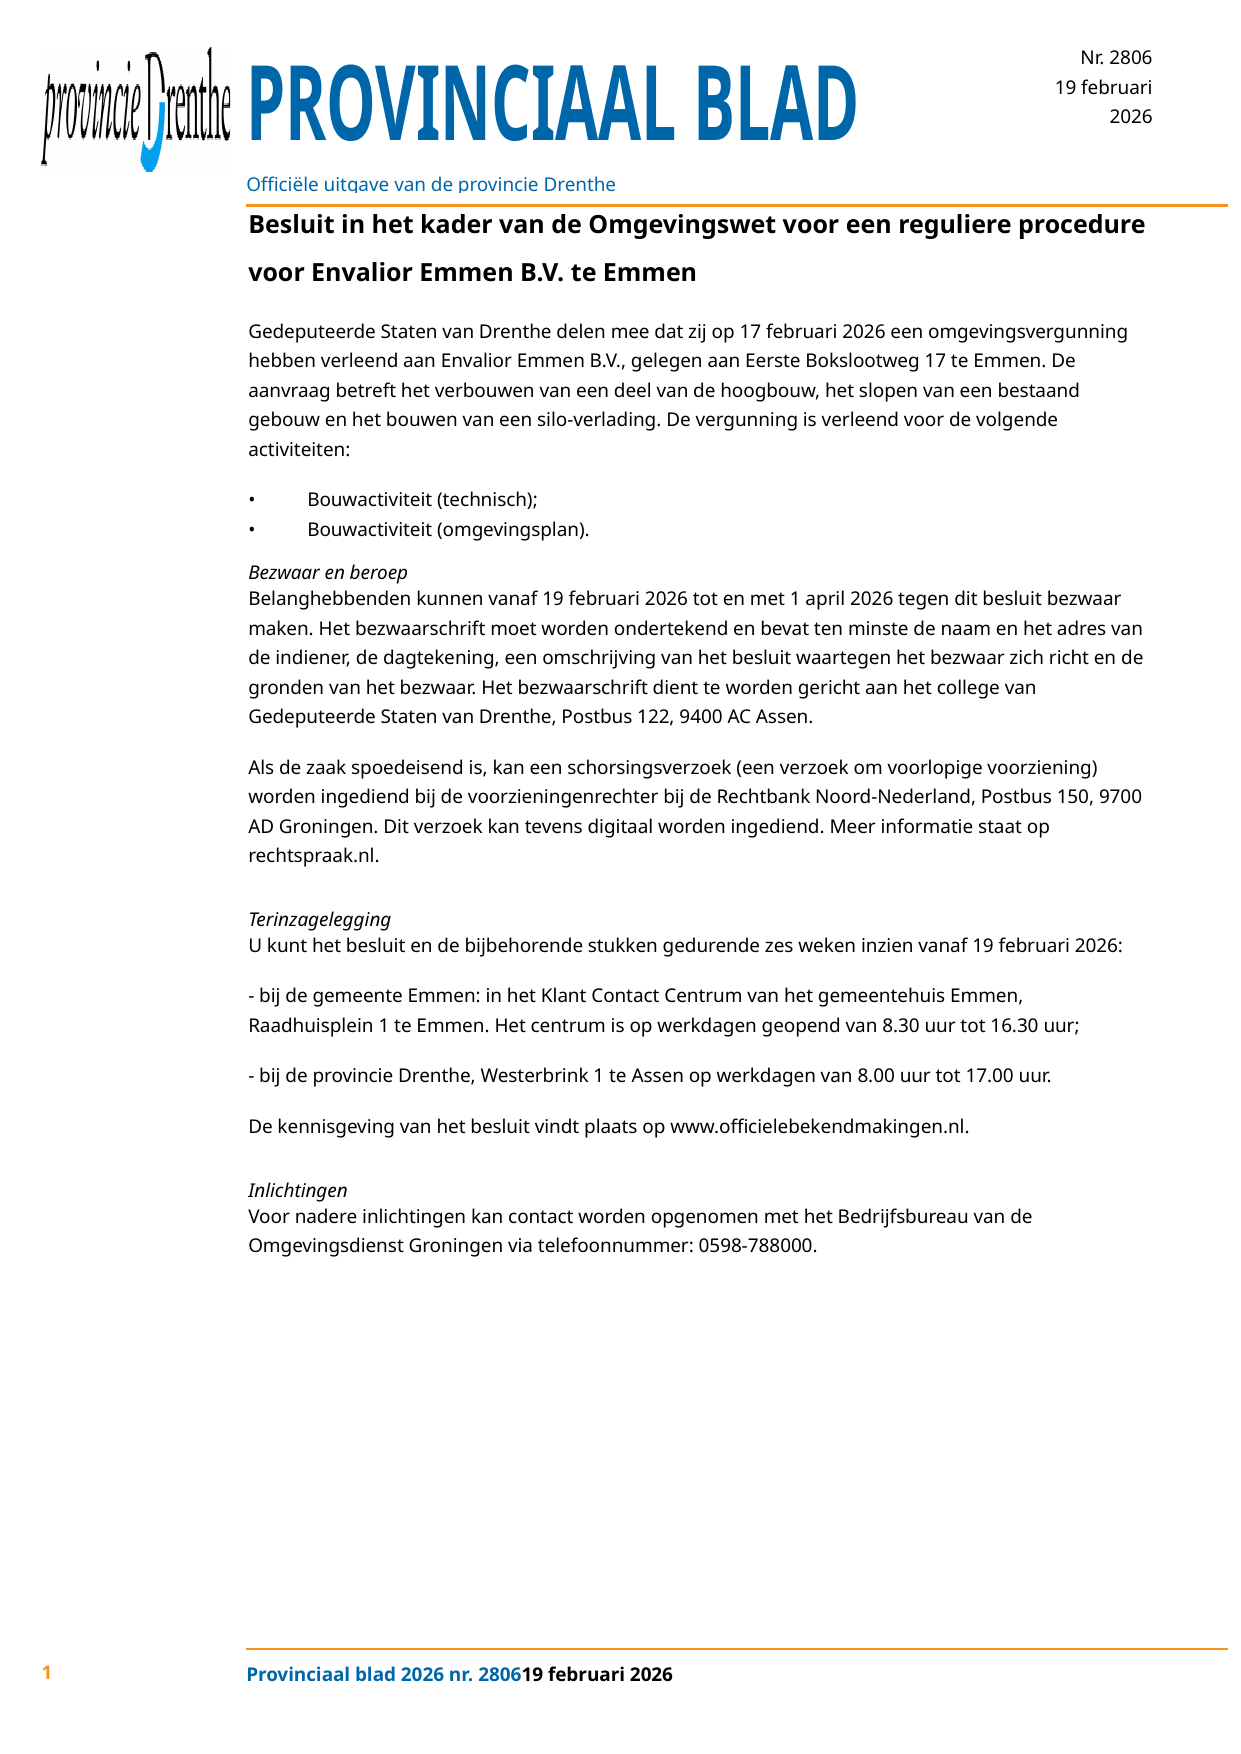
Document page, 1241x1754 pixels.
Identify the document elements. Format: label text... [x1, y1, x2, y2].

text - bij de provincie Drenthe, Westerbrink 1 te Assen op werkdagen van 8.00 uur tot 17.00 uur. [248, 1063, 1152, 1088]
text De kennisgeving van het besluit vindt plaats op www.officielebekendmakingen.nl. [248, 1113, 1152, 1139]
text Bezwaar en beroep [248, 559, 1152, 585]
text U kunt het besluit en de bijbehorende stukken gedurende zes weken inzien vanaf 19 februari 2026: [248, 932, 1152, 958]
text Inlichtingen [248, 1177, 1152, 1203]
text Besluit in het kader van de Omgevingswet voor een reguliere procedure voor Envalior Emmen B.V. te Emmen [248, 207, 1152, 288]
picture [41, 47, 231, 172]
list Bouwactiviteit (technisch); [248, 487, 1152, 512]
text Belanghebbenden kunnen vanaf 19 februari 2026 tot en met 1 april 2026 tegen dit besluit bezwaar maken. Het bezwaarschrift moet worden ondertekend en bevat ten minste de naam en het adres van de indiener, de dagtekening, een omschrijving van het besluit waartegen het bezwaar zich richt en de gronden van het bezwaar. Het bezwaarschrift dient te worden gericht aan het college van Gedeputeerde Staten van Drenthe, Postbus 122, 9400 AC Assen. [248, 585, 1152, 729]
text Voor nadere inlichtingen kan contact worden opgenomen met het Bedrijfsbureau van de Omgevingsdienst Groningen via telefoonnummer: 0598-788000. [248, 1203, 1152, 1258]
text - bij de gemeente Emmen: in het Klant Contact Centrum van het gemeentehuis Emmen, Raadhuisplein 1 te Emmen. Het centrum is op werkdagen geopend van 8.30 uur tot 16.30 uur; [248, 983, 1152, 1038]
text Als de zaak spoedeisend is, kan een schorsingsverzoek (een verzoek om voorlopige voorziening) worden ingediend bij de voorzieningenrechter bij de Rechtbank Noord-Nederland, Postbus 150, 9700 AD Groningen. Dit verzoek kan tevens digitaal worden ingediend. Meer informatie staat op rechtspraak.nl. [248, 754, 1152, 868]
text Terinzagelegging [248, 907, 1152, 932]
list Bouwactiviteit (omgevingsplan). [248, 516, 1152, 542]
text Gedeputeerde Staten van Drenthe delen mee dat zij op 17 februari 2026 een omgevingsvergunning hebben verleend aan Envalior Emmen B.V., gelegen aan Eerste Bokslootweg 17 te Emmen. De aanvraag betreft het verbouwen van een deel van de hoogbouw, het slopen van een bestaand gebouw en het bouwen van een silo-verlading. De vergunning is verleend voor de volgende activiteiten: [248, 318, 1152, 462]
